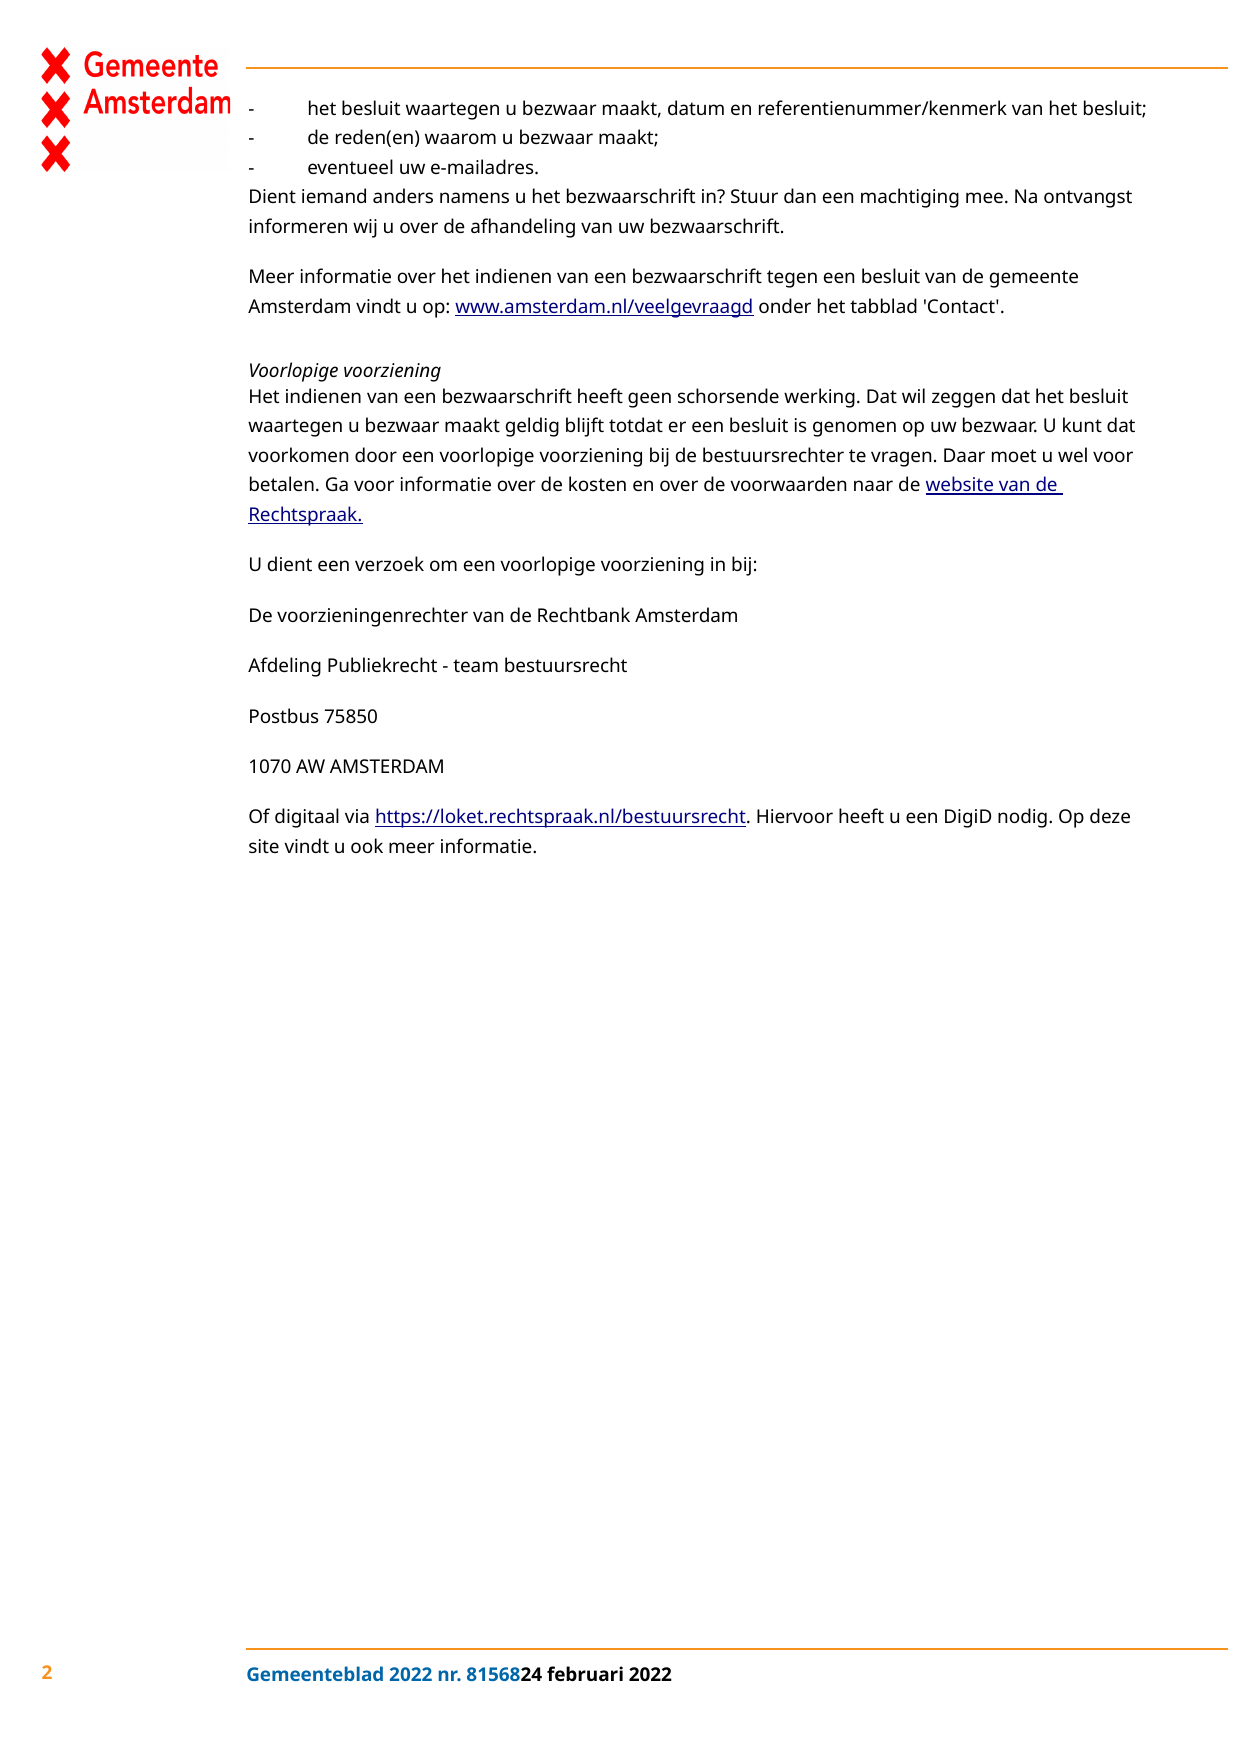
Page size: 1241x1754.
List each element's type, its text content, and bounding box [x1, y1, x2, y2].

text Afdeling Publiekrecht - team bestuursrecht [248, 652, 1152, 678]
text Postbus 75850 [248, 703, 1152, 728]
text 1070 AW AMSTERDAM [248, 753, 1152, 779]
text Meer informatie over het indienen van een bezwaarschrift tegen een besluit van de gemeente Amsterdam vindt u op: www.amsterdam.nl/veelgevraagd onder het tabblad 'Contact'. [248, 263, 1152, 319]
text Voorlopige voorziening [248, 357, 1152, 383]
text Het indienen van een bezwaarschrift heeft geen schorsende werking. Dat wil zeggen dat het besluit waartegen u bezwaar maakt geldig blijft totdat er een besluit is genomen op uw bezwaar. U kunt dat voorkomen door een voorlopige voorziening bij de bestuursrechter te vragen. Daar moet u wel voor betalen. Ga voor informatie over de kosten en over de voorwaarden naar de website van de Rechtspraak. [248, 383, 1152, 527]
text U dient een verzoek om een voorlopige voorziening in bij: [248, 552, 1152, 577]
picture [41, 47, 231, 172]
list eventueel uw e-mailadres. [248, 154, 1152, 180]
list de reden(en) waarom u bezwaar maakt; [248, 124, 1152, 150]
text De voorzieningenrechter van de Rechtbank Amsterdam [248, 602, 1152, 628]
list het besluit waartegen u bezwaar maakt, datum en referentienummer/kenmerk van het besluit; [248, 95, 1152, 121]
text Of digitaal via https://loket.rechtspraak.nl/bestuursrecht. Hiervoor heeft u een DigiD nodig. Op deze site vindt u ook meer informatie. [248, 804, 1152, 859]
text Dient iemand anders namens u het bezwaarschrift in? Stuur dan een machtiging mee. Na ontvangst informeren wij u over de afhandeling van uw bezwaarschrift. [248, 183, 1152, 239]
